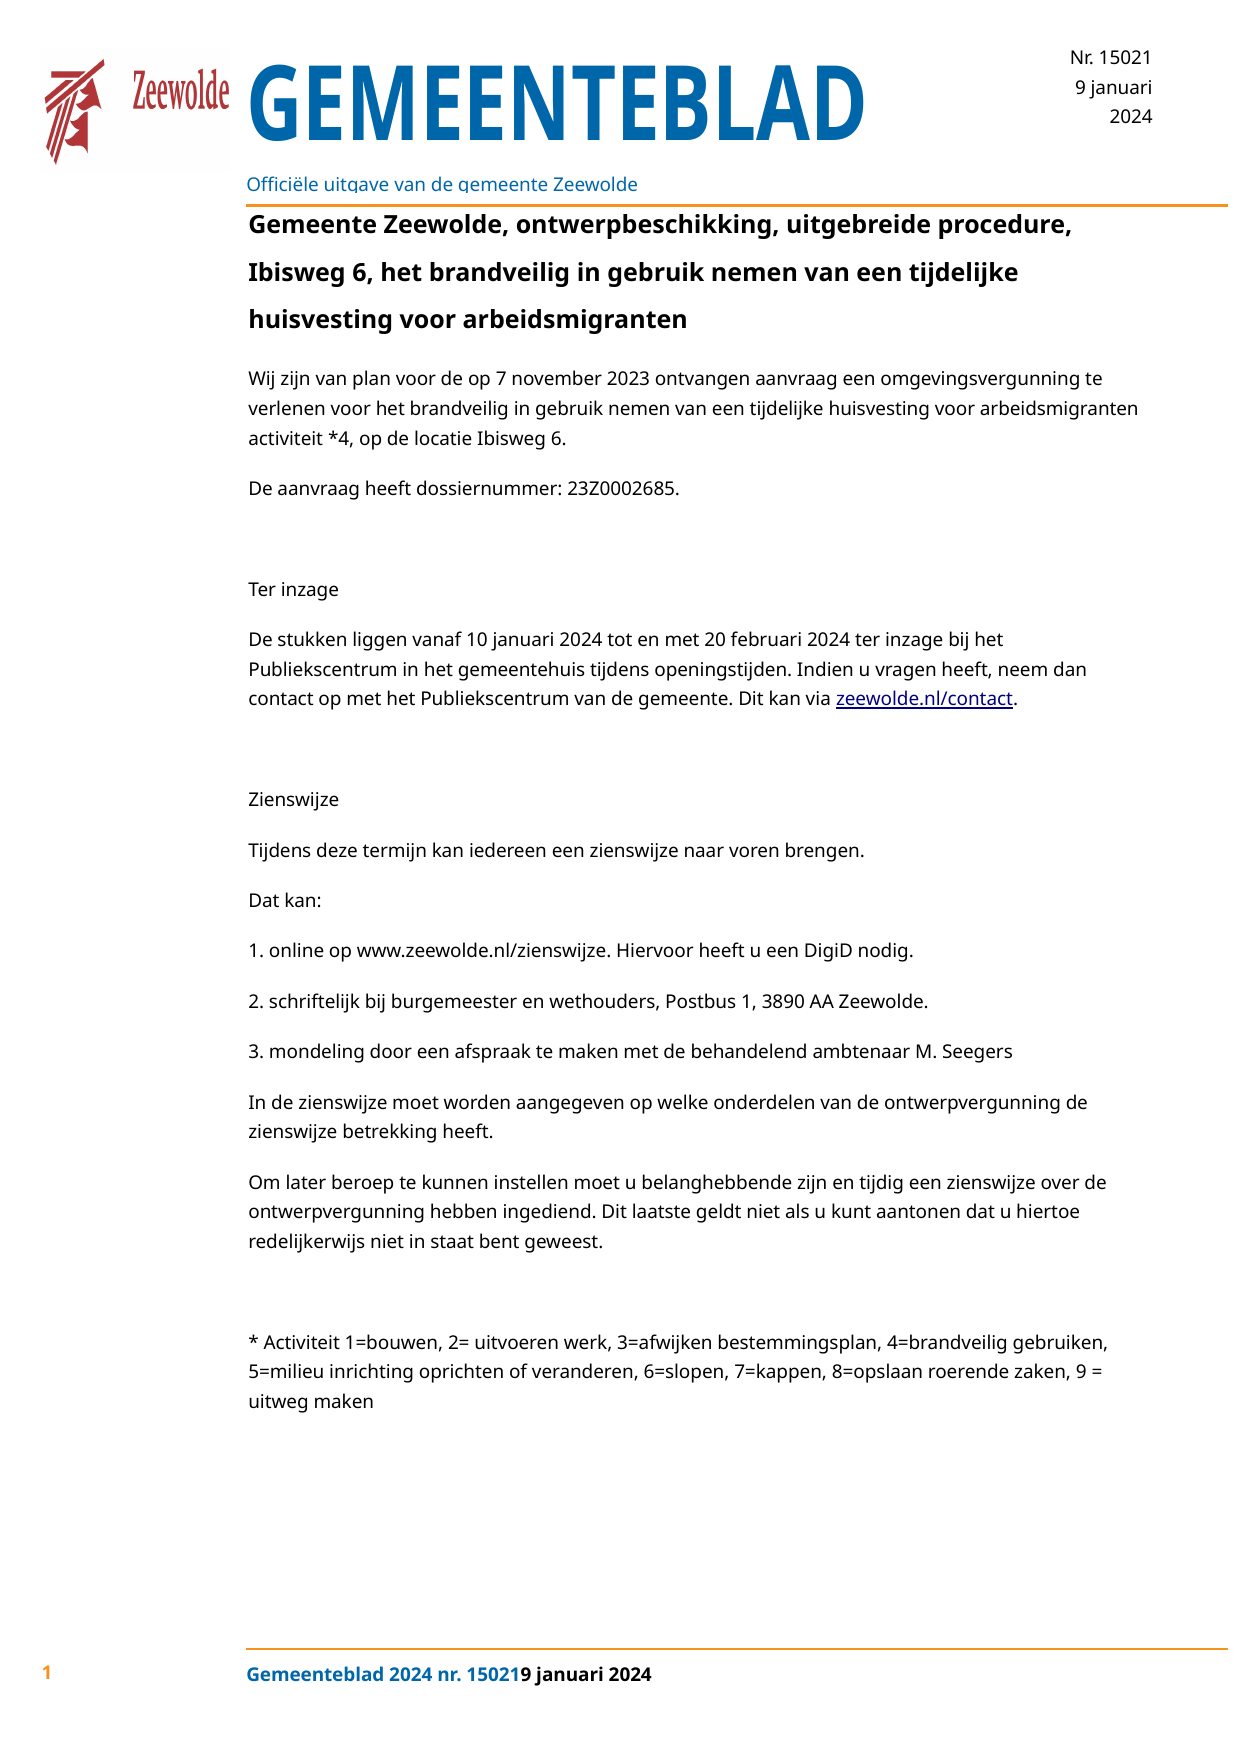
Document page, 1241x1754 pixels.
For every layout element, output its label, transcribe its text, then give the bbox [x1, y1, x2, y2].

text 1. online op www.zeewolde.nl/zienswijze. Hiervoor heeft u een DigiD nodig. [248, 938, 1152, 963]
text Dat kan: [248, 887, 1152, 913]
text * Activiteit 1=bouwen, 2= uitvoeren werk, 3=afwijken bestemmingsplan, 4=brandveilig gebruiken, 5=milieu inrichting oprichten of veranderen, 6=slopen, 7=kappen, 8=opslaan roerende zaken, 9 = uitweg maken [248, 1329, 1152, 1414]
text Ter inzage [248, 576, 1152, 602]
text Gemeente Zeewolde, ontwerpbeschikking, uitgebreide procedure, Ibisweg 6, het brandveilig in gebruik nemen van een tijdelijke huisvesting voor arbeidsmigranten [248, 207, 1152, 336]
text In de zienswijze moet worden aangegeven op welke onderdelen van de ontwerpvergunning de zienswijze betrekking heeft. [248, 1089, 1152, 1144]
text 3. mondeling door een afspraak te maken met de behandelend ambtenaar M. Seegers [248, 1038, 1152, 1064]
picture [41, 47, 231, 172]
text 2. schriftelijk bij burgemeester en wethouders, Postbus 1, 3890 AA Zeewolde. [248, 988, 1152, 1014]
text Om later beroep te kunnen instellen moet u belanghebbende zijn en tijdig een zienswijze over de ontwerpvergunning hebben ingediend. Dit laatste geldt niet als u kunt aantonen dat u hiertoe redelijkerwijs niet in staat bent geweest. [248, 1169, 1152, 1254]
text Tijdens deze termijn kan iedereen een zienswijze naar voren brengen. [248, 837, 1152, 862]
text De stukken liggen vanaf 10 januari 2024 tot en met 20 februari 2024 ter inzage bij het Publiekscentrum in het gemeentehuis tijdens openingstijden. Indien u vragen heeft, neem dan contact op met het Publiekscentrum van de gemeente. Dit kan via zeewolde.nl/contact. [248, 626, 1152, 711]
text De aanvraag heeft dossiernummer: 23Z0002685. [248, 475, 1152, 501]
text Zienswijze [248, 786, 1152, 812]
text Wij zijn van plan voor de op 7 november 2023 ontvangen aanvraag een omgevingsvergunning te verlenen voor het brandveilig in gebruik nemen van een tijdelijke huisvesting voor arbeidsmigranten activiteit *4, op de locatie Ibisweg 6. [248, 366, 1152, 450]
